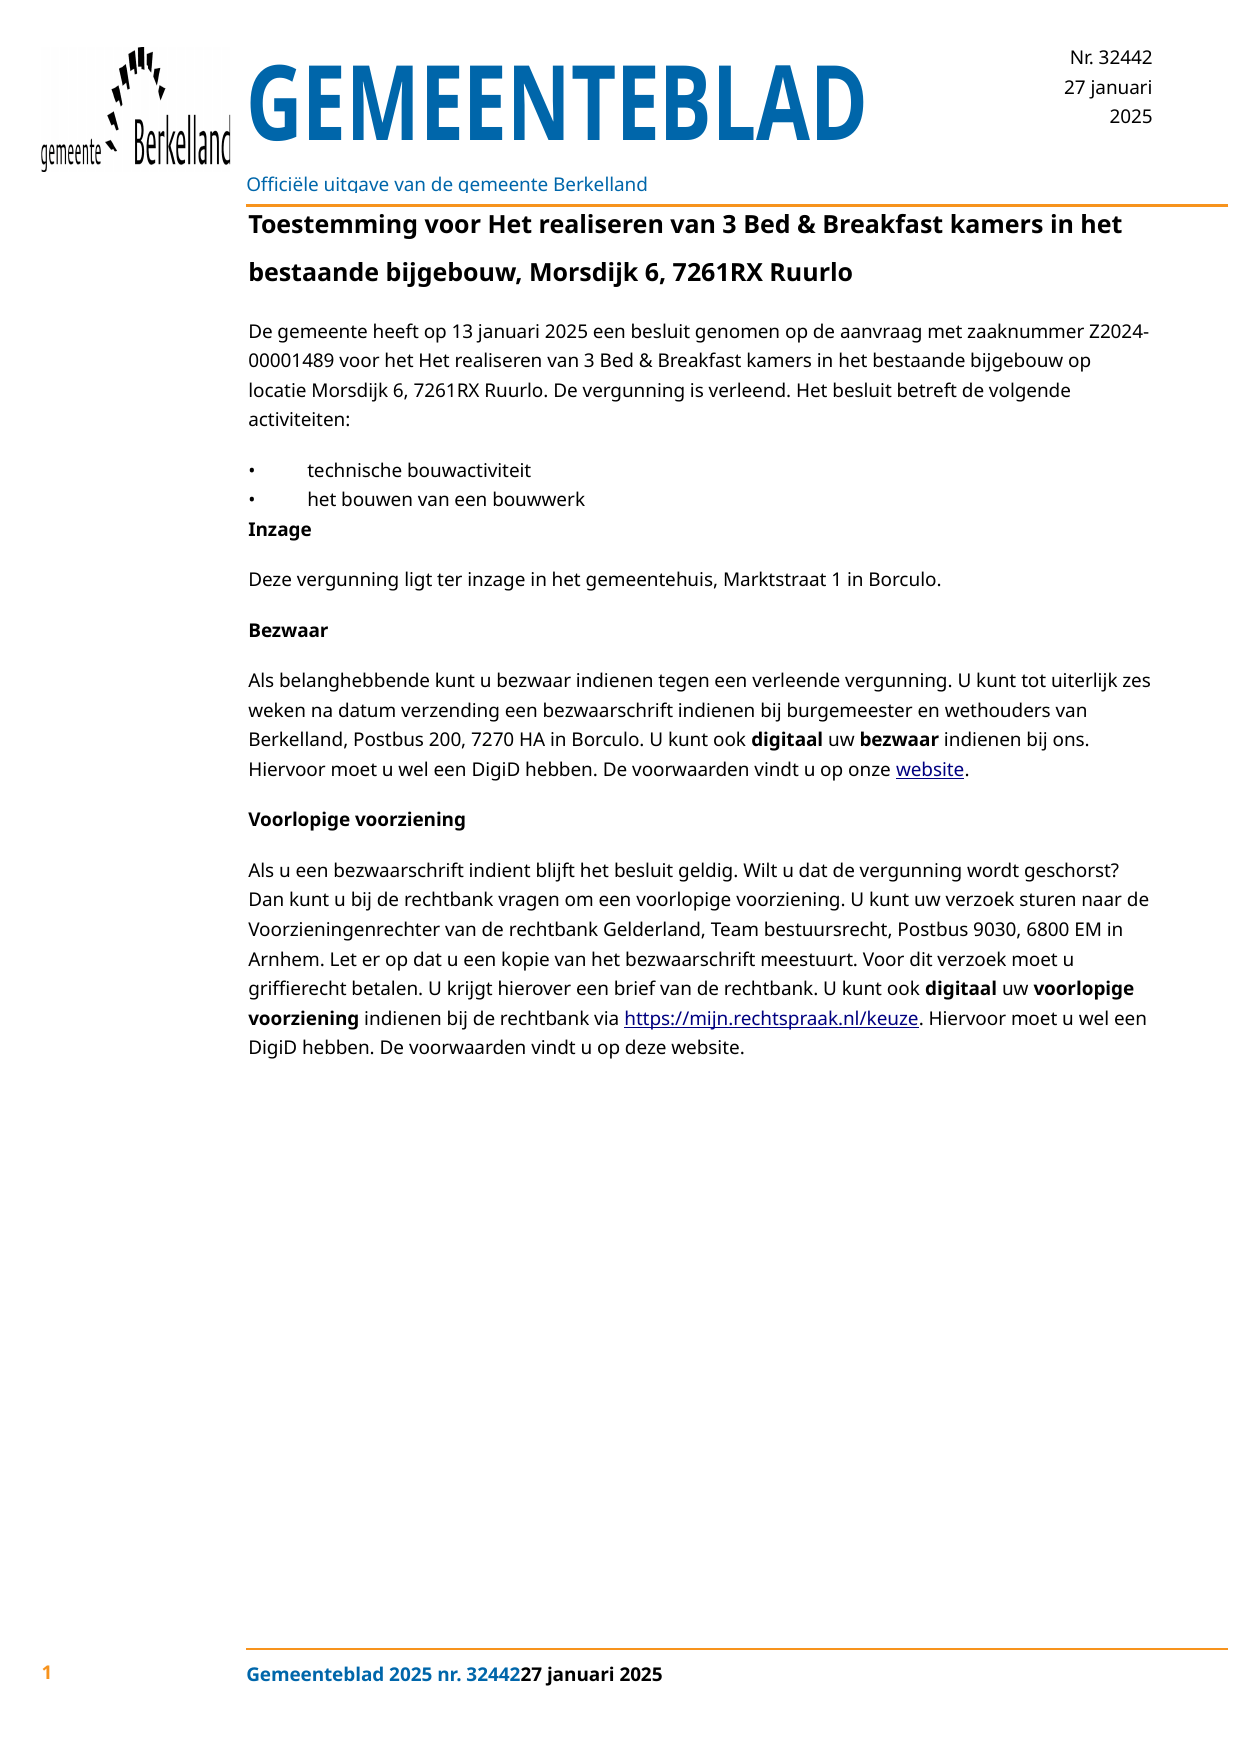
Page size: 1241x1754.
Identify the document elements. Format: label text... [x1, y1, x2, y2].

picture [41, 47, 231, 172]
text Voorlopige voorziening [248, 807, 1152, 832]
text Bezwaar [248, 617, 1152, 643]
text Deze vergunning ligt ter inzage in het gemeentehuis, Marktstraat 1 in Borculo. [248, 567, 1152, 592]
text Als belanghebbende kunt u bezwaar indienen tegen een verleende vergunning. U kunt tot uiterlijk zes weken na datum verzending een bezwaarschrift indienen bij burgemeester en wethouders van Berkelland, Postbus 200, 7270 HA in Borculo. U kunt ook digitaal uw bezwaar indienen bij ons. Hiervoor moet u wel een DigiD hebben. De voorwaarden vindt u op onze website. [248, 667, 1152, 782]
list het bouwen van een bouwwerk [248, 487, 1152, 512]
text Toestemming voor Het realiseren van 3 Bed & Breakfast kamers in het bestaande bijgebouw, Morsdijk 6, 7261RX Ruurlo [248, 207, 1152, 288]
text Inzage [248, 516, 1152, 542]
text Als u een bezwaarschrift indient blijft het besluit geldig. Wilt u dat de vergunning wordt geschorst? Dan kunt u bij de rechtbank vragen om een voorlopige voorziening. U kunt uw verzoek sturen naar de Voorzieningenrechter van de rechtbank Gelderland, Team bestuursrecht, Postbus 9030, 6800 EM in Arnhem. Let er op dat u een kopie van het bezwaarschrift meestuurt. Voor dit verzoek moet u griffierecht betalen. U krijgt hierover een brief van de rechtbank. U kunt ook digitaal uw voorlopige voorziening indienen bij de rechtbank via https://mijn.rechtspraak.nl/keuze. Hiervoor moet u wel een DigiD hebben. De voorwaarden vindt u op deze website. [248, 857, 1152, 1060]
list technische bouwactiviteit [248, 457, 1152, 483]
text De gemeente heeft op 13 januari 2025 een besluit genomen op de aanvraag met zaaknummer Z2024-00001489 voor het Het realiseren van 3 Bed & Breakfast kamers in het bestaande bijgebouw op locatie Morsdijk 6, 7261RX Ruurlo. De vergunning is verleend. Het besluit betreft de volgende activiteiten: [248, 318, 1152, 432]
